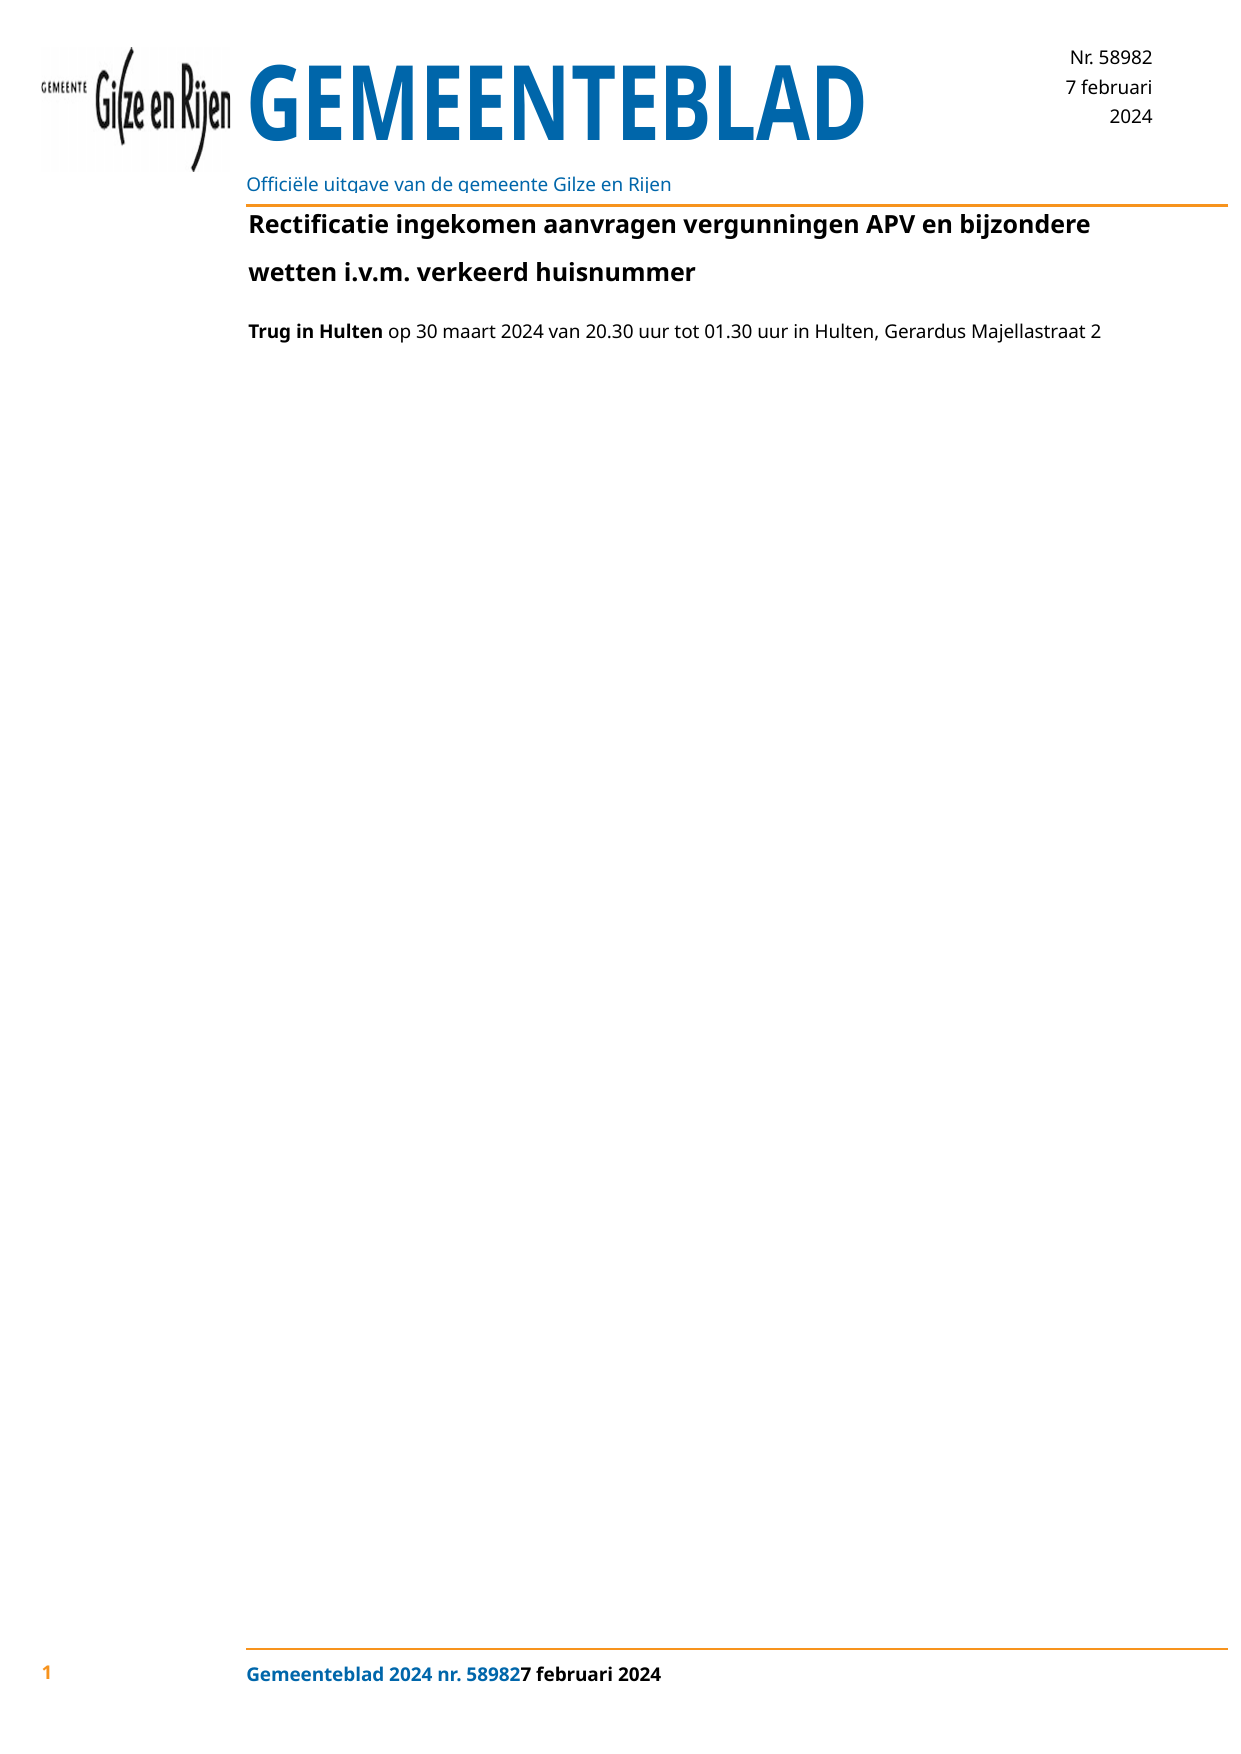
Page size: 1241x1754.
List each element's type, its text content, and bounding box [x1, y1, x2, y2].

picture [41, 47, 231, 172]
text Trug in Hulten op 30 maart 2024 van 20.30 uur tot 01.30 uur in Hulten, Gerardus Majellastraat 2 [248, 318, 1152, 344]
text Rectificatie ingekomen aanvragen vergunningen APV en bijzondere wetten i.v.m. verkeerd huisnummer [248, 207, 1152, 288]
